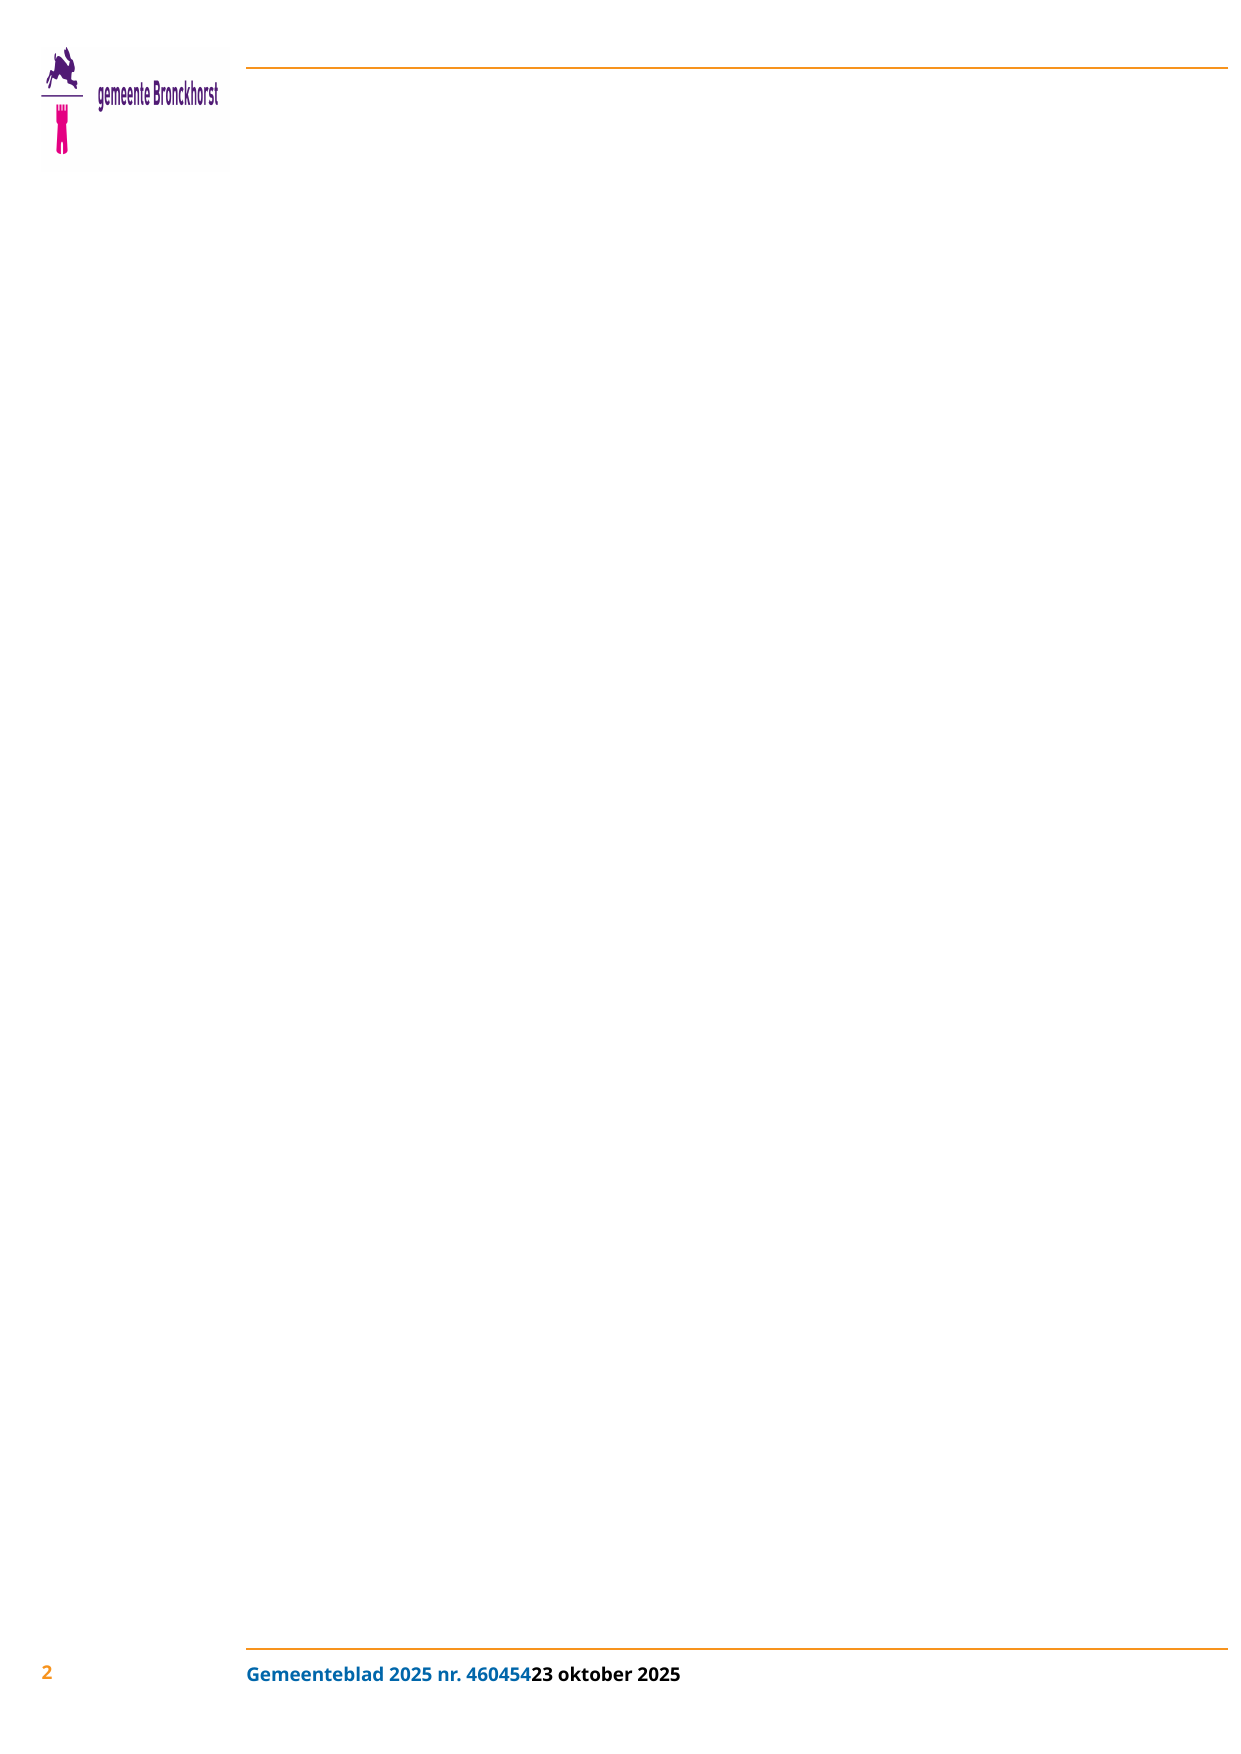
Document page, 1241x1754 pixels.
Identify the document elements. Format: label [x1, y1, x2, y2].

picture [41, 47, 231, 172]
